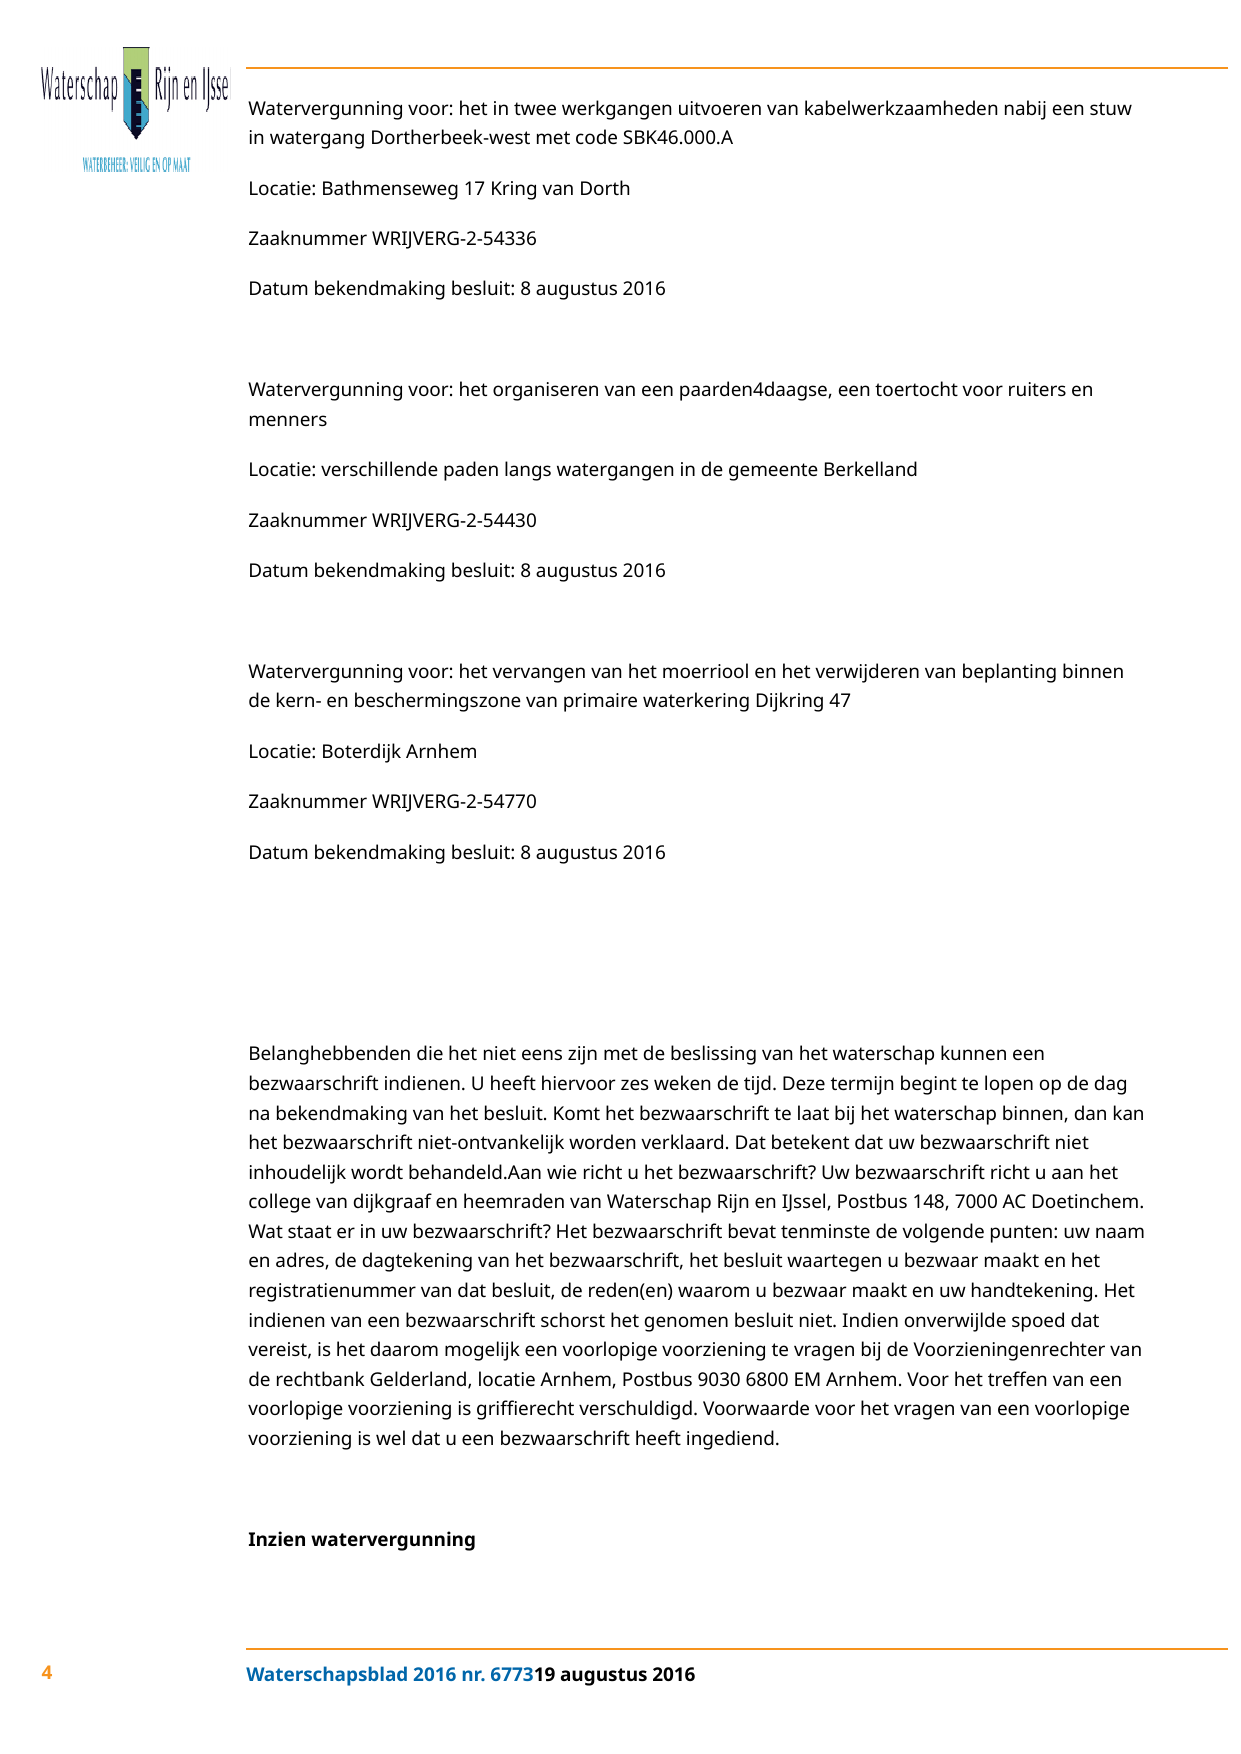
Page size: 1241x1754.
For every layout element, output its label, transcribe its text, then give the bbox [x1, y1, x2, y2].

text Datum bekendmaking besluit: 8 augustus 2016 [248, 276, 1152, 301]
text Zaaknummer WRIJVERG-2-54336 [248, 225, 1152, 251]
text Zaaknummer WRIJVERG-2-54770 [248, 788, 1152, 814]
text Watervergunning voor: het in twee werkgangen uitvoeren van kabelwerkzaamheden nabij een stuw in watergang Dortherbeek-west met code SBK46.000.A [248, 95, 1152, 150]
text Locatie: Bathmenseweg 17 Kring van Dorth [248, 175, 1152, 201]
text Watervergunning voor: het organiseren van een paarden4daagse, een toertocht voor ruiters en menners [248, 376, 1152, 432]
text Locatie: verschillende paden langs watergangen in de gemeente Berkelland [248, 456, 1152, 482]
text Watervergunning voor: het vervangen van het moerriool en het verwijderen van beplanting binnen de kern- en beschermingszone van primaire waterkering Dijkring 47 [248, 658, 1152, 713]
text Locatie: Boterdijk Arnhem [248, 738, 1152, 764]
text Datum bekendmaking besluit: 8 augustus 2016 [248, 839, 1152, 865]
text Inzien watervergunning [248, 1526, 1152, 1552]
text Belanghebbenden die het niet eens zijn met de beslissing van het waterschap kunnen een bezwaarschrift indienen. U heeft hiervoor zes weken de tijd. Deze termijn begint te lopen op de dag na bekendmaking van het besluit. Komt het bezwaarschrift te laat bij het waterschap binnen, dan kan het bezwaarschrift niet-ontvankelijk worden verklaard. Dat betekent dat uw bezwaarschrift niet inhoudelijk wordt behandeld.Aan wie richt u het bezwaarschrift? Uw bezwaarschrift richt u aan het college van dijkgraaf en heemraden van Waterschap Rijn en IJssel, Postbus 148, 7000 AC Doetinchem. Wat staat er in uw bezwaarschrift? Het bezwaarschrift bevat tenminste de volgende punten: uw naam en adres, de dagtekening van het bezwaarschrift, het besluit waartegen u bezwaar maakt en het registratienummer van dat besluit, de reden(en) waarom u bezwaar maakt en uw handtekening. Het indienen van een bezwaarschrift schorst het genomen besluit niet. Indien onverwijlde spoed dat vereist, is het daarom mogelijk een voorlopige voorziening te vragen bij de Voorzieningenrechter van de rechtbank Gelderland, locatie Arnhem, Postbus 9030 6800 EM Arnhem. Voor het treffen van een voorlopige voorziening is griffierecht verschuldigd. Voorwaarde voor het vragen van een voorlopige voorziening is wel dat u een bezwaarschrift heeft ingediend. [248, 1041, 1152, 1451]
picture [41, 47, 231, 172]
text Zaaknummer WRIJVERG-2-54430 [248, 507, 1152, 533]
text Datum bekendmaking besluit: 8 augustus 2016 [248, 557, 1152, 583]
